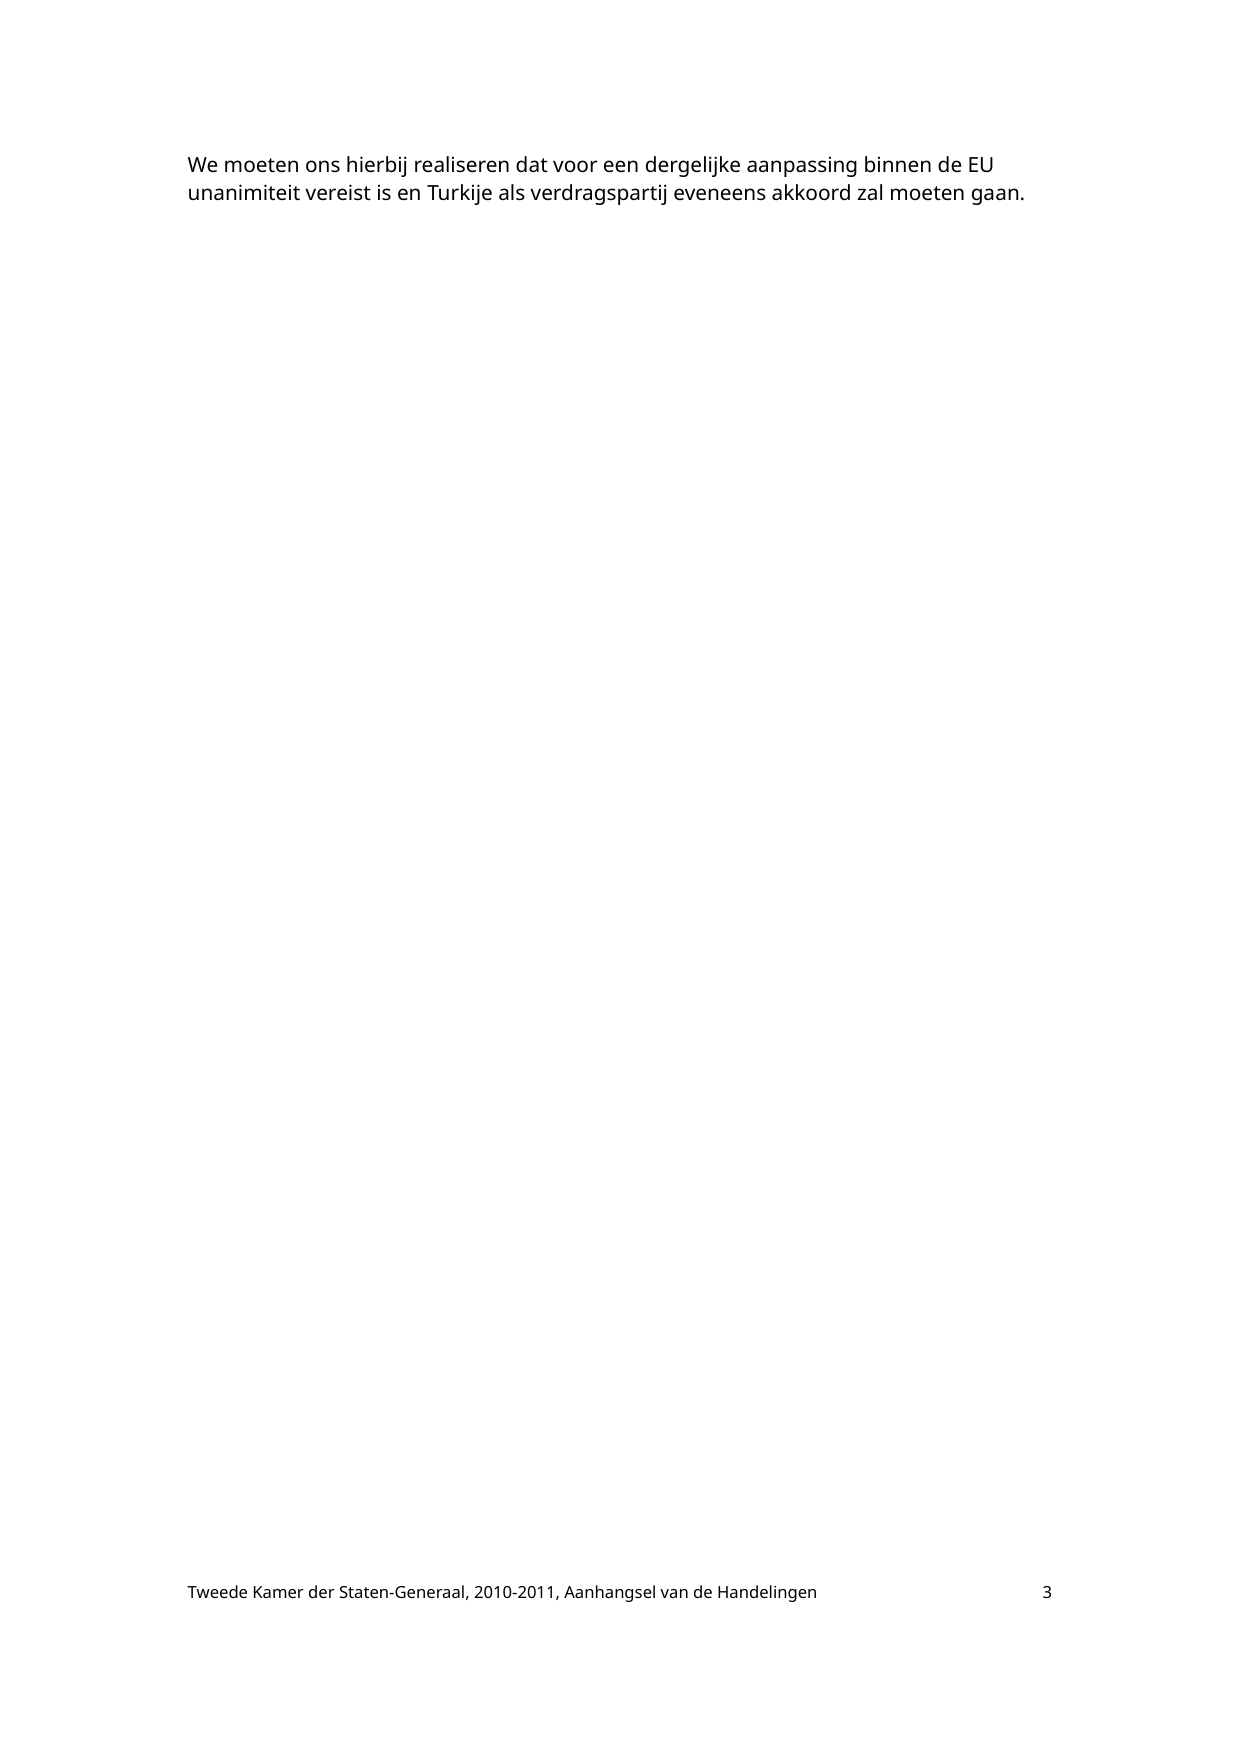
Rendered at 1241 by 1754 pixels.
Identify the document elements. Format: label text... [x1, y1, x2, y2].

text We moeten ons hierbij realiseren dat voor een dergelijke aanpassing binnen de EU unanimiteit vereist is en Turkije als verdragspartij eveneens akkoord zal moeten gaan. [187, 150, 1053, 207]
